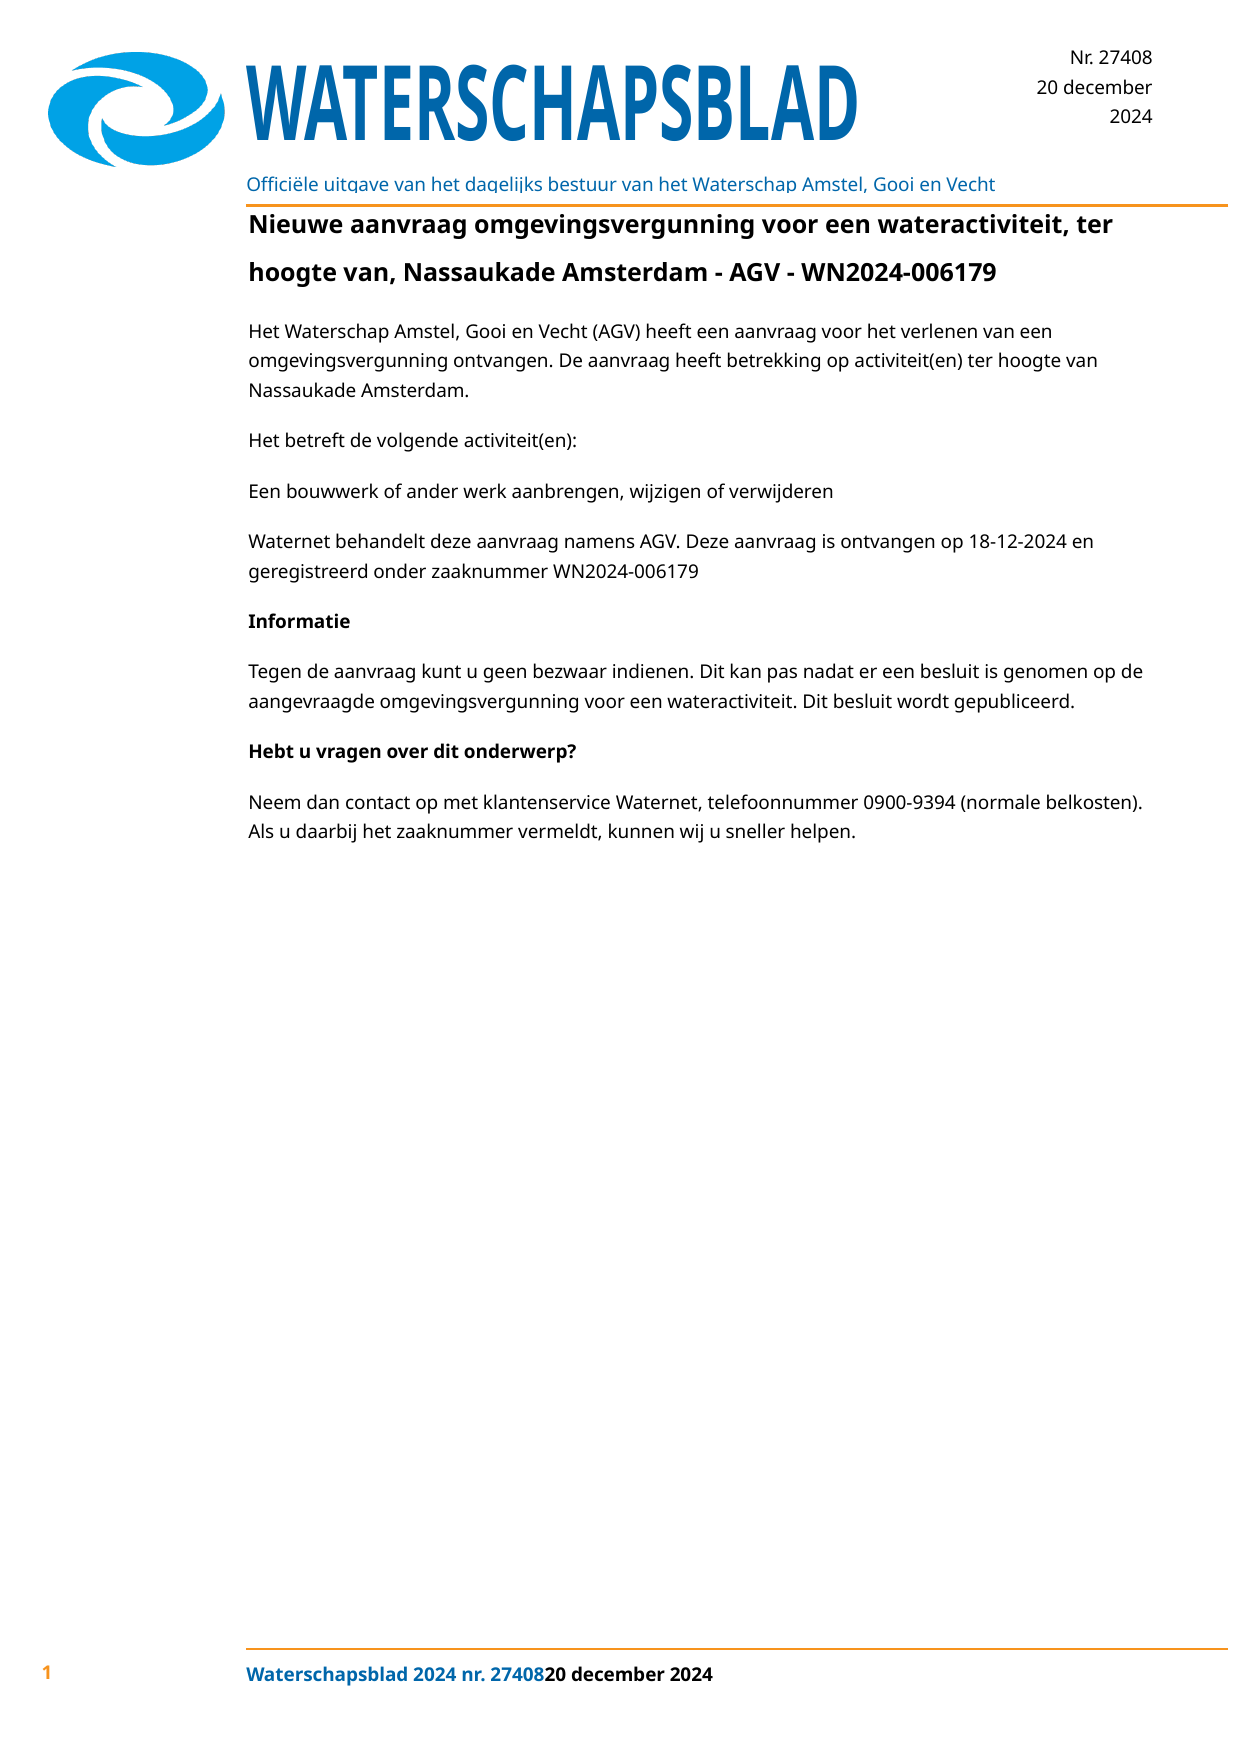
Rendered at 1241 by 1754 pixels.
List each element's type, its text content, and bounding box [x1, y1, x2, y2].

text Het betreft de volgende activiteit(en): [248, 427, 1152, 453]
text Nieuwe aanvraag omgevingsvergunning voor een wateractiviteit, ter hoogte van, Nassaukade Amsterdam - AGV - WN2024-006179 [248, 207, 1152, 288]
text Tegen de aanvraag kunt u geen bezwaar indienen. Dit kan pas nadat er een besluit is genomen op de aangevraagde omgevingsvergunning voor een wateractiviteit. Dit besluit wordt gepubliceerd. [248, 659, 1152, 714]
text Een bouwwerk of ander werk aanbrengen, wijzigen of verwijderen [248, 478, 1152, 504]
text Het Waterschap Amstel, Gooi en Vecht (AGV) heeft een aanvraag voor het verlenen van een omgevingsvergunning ontvangen. De aanvraag heeft betrekking op activiteit(en) ter hoogte van Nassaukade Amsterdam. [248, 318, 1152, 403]
text Waternet behandelt deze aanvraag namens AGV. Deze aanvraag is ontvangen op 18-12-2024 en geregistreerd onder zaaknummer WN2024-006179 [248, 528, 1152, 584]
text Neem dan contact op met klantenservice Waternet, telefoonnummer 0900-9394 (normale belkosten). Als u daarbij het zaaknummer vermeldt, kunnen wij u sneller helpen. [248, 789, 1152, 844]
picture [41, 47, 231, 172]
text Informatie [248, 608, 1152, 634]
text Hebt u vragen over dit onderwerp? [248, 739, 1152, 764]
